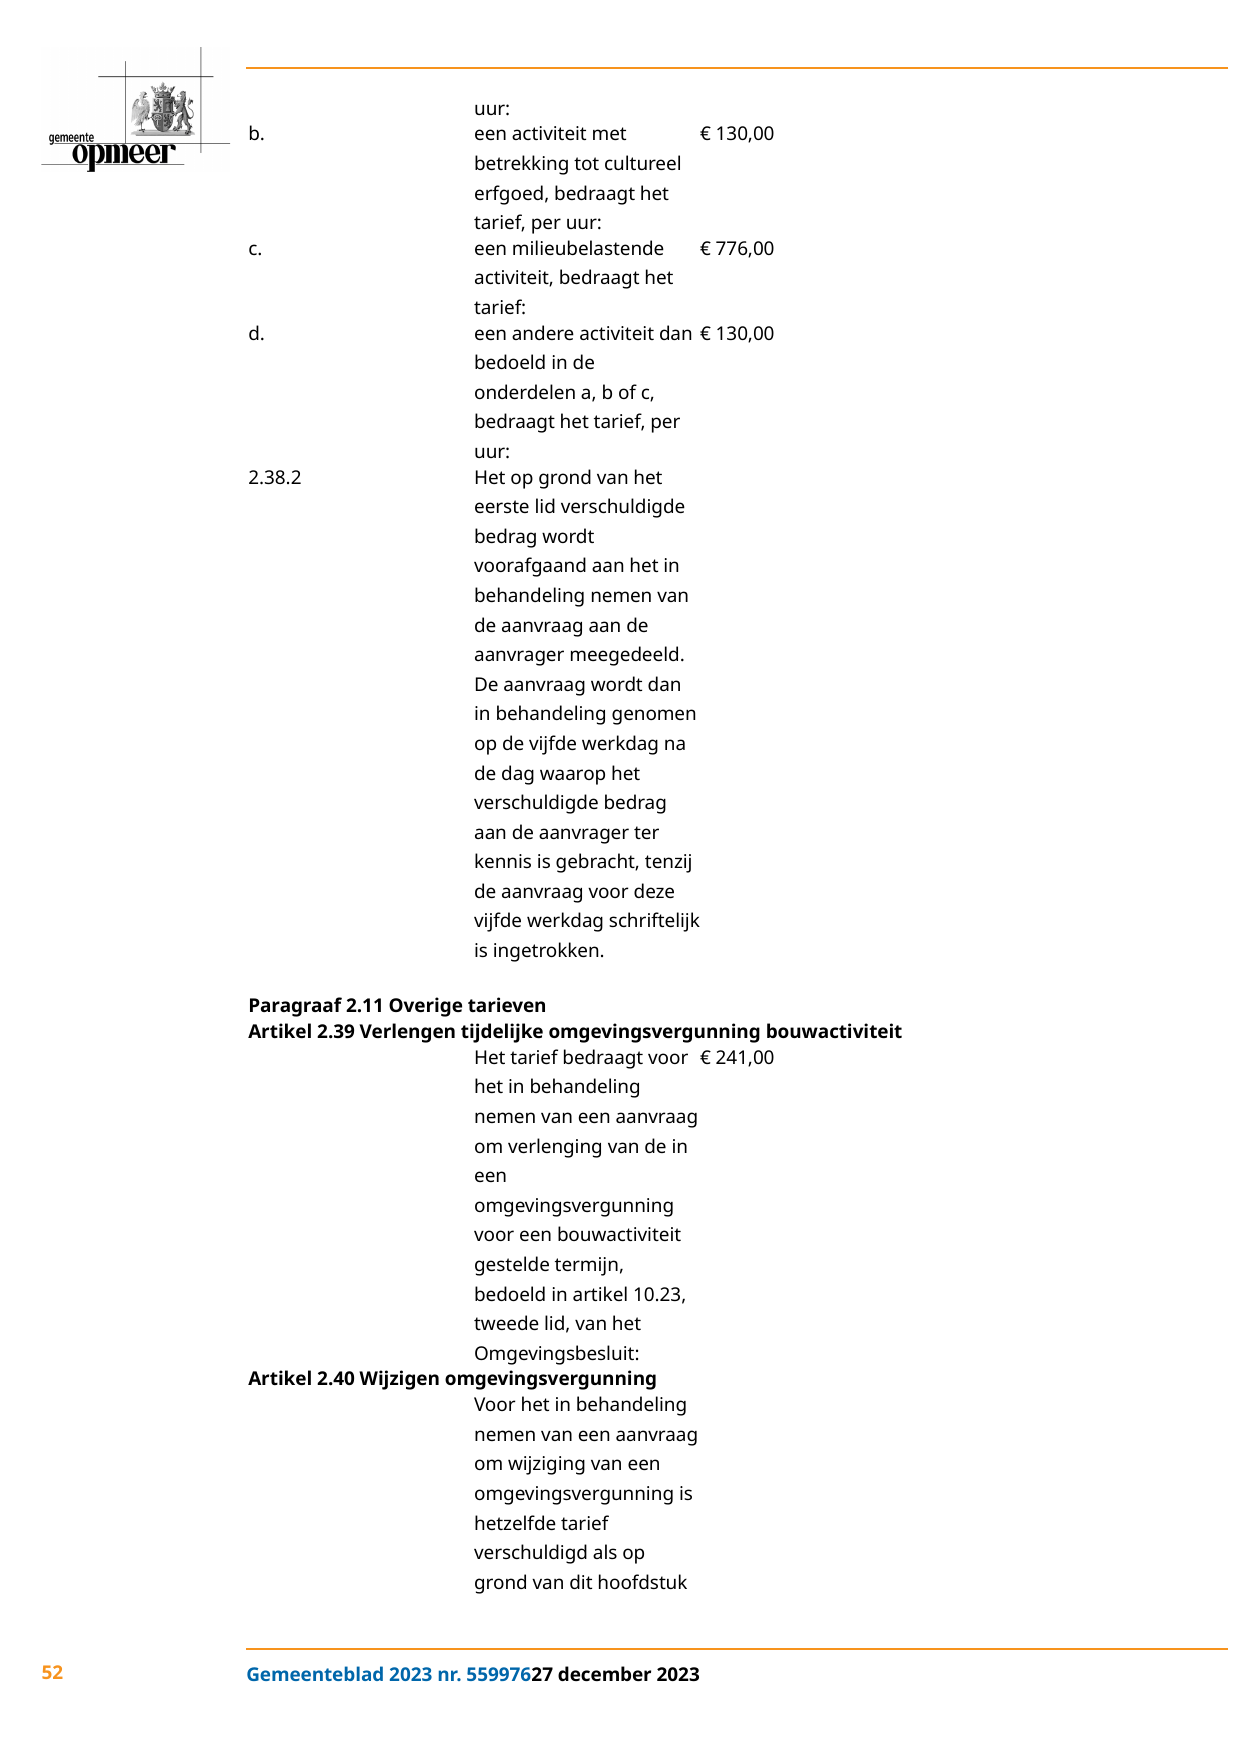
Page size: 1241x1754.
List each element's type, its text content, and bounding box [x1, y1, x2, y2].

table_cell [700, 464, 926, 963]
table_cell uur: [474, 95, 700, 121]
table_cell Het op grond van het eerste lid verschuldigde bedrag wordt voorafgaand aan het in behandeling nemen van de aanvraag aan de aanvrager meegedeeld. De aanvraag wordt dan in behandeling genomen op de vijfde werkdag na de dag waarop het verschuldigde bedrag aan de aanvrager ter kennis is gebracht, tenzij de aanvraag voor deze vijfde werkdag schriftelijk is ingetrokken. [474, 464, 700, 963]
table_cell € 241,00 [700, 1044, 926, 1366]
table_cell [700, 95, 926, 121]
table_cell Artikel 2.39 Verlengen tijdelijke omgevingsvergunning bouwactiviteit [248, 1018, 926, 1044]
table_cell een andere activiteit dan bedoeld in de onderdelen a, b of c, bedraagt het tarief, per uur: [474, 320, 700, 464]
table_cell [248, 95, 474, 121]
table_cell Het tarief bedraagt voor het in behandeling nemen van een aanvraag om verlenging van de in een omgevingsvergunning voor een bouwactiviteit gestelde termijn, bedoeld in artikel 10.23, tweede lid, van het Omgevingsbesluit: [474, 1044, 700, 1366]
table_cell 2.38.2 [248, 464, 474, 963]
table_cell c. [248, 235, 474, 320]
table_cell [926, 1044, 1152, 1366]
table_cell [248, 1391, 474, 1594]
table_cell € 130,00 [700, 320, 926, 464]
table_cell [926, 1391, 1152, 1594]
table_cell Artikel 2.40 Wijzigen omgevingsvergunning [248, 1366, 926, 1391]
table_cell [926, 1018, 1152, 1044]
table_cell [926, 464, 1152, 963]
table_cell [926, 235, 1152, 320]
table_cell een activiteit met betrekking tot cultureel erfgoed, bedraagt het tarief, per uur: [474, 121, 700, 235]
table_cell € 776,00 [700, 235, 926, 320]
table_cell [926, 121, 1152, 235]
table_cell [700, 1391, 926, 1594]
table_cell [926, 320, 1152, 464]
table_cell Voor het in behandeling nemen van een aanvraag om wijziging van een omgevingsvergunning is hetzelfde tarief verschuldigd als op grond van dit hoofdstuk [474, 1391, 700, 1594]
table_cell Paragraaf 2.11 Overige tarieven [248, 963, 1152, 1018]
table_cell d. [248, 320, 474, 464]
table_cell [248, 1044, 474, 1366]
table_cell een milieubelastende activiteit, bedraagt het tarief: [474, 235, 700, 320]
picture [41, 47, 231, 172]
table_cell € 130,00 [700, 121, 926, 235]
table_cell b. [248, 121, 474, 235]
table_cell [926, 1366, 1152, 1391]
table_cell [926, 95, 1152, 121]
